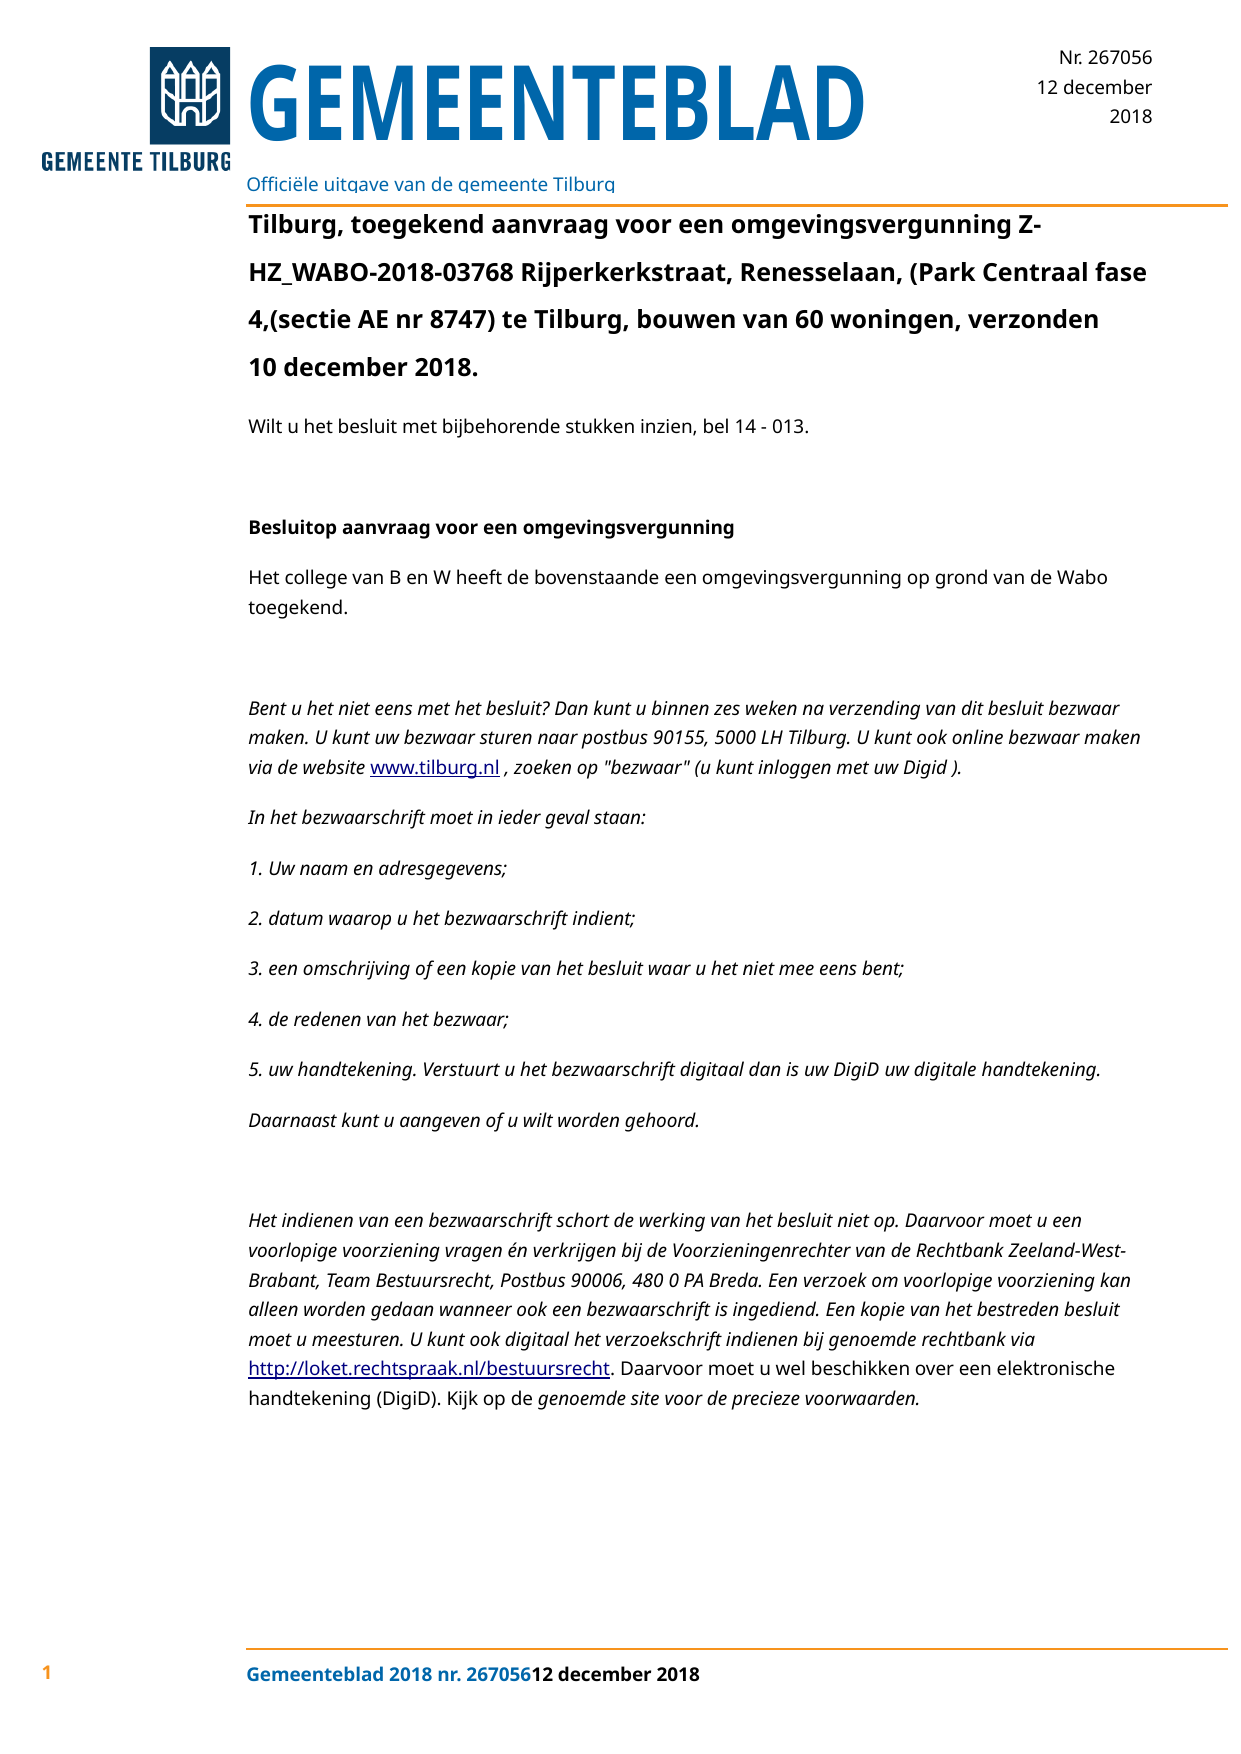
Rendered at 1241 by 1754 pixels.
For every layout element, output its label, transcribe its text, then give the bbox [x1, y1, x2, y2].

text 5. uw handtekening. Verstuurt u het bezwaarschrift digitaal dan is uw DigiD uw digitale handtekening. [248, 1056, 1152, 1082]
text Besluitop aanvraag voor een omgevingsvergunning [248, 514, 1152, 540]
text In het bezwaarschrift moet in ieder geval staan: [248, 804, 1152, 830]
text 2. datum waarop u het bezwaarschrift indient; [248, 905, 1152, 931]
text 1. Uw naam en adresgegevens; [248, 855, 1152, 881]
text 4. de redenen van het bezwaar; [248, 1006, 1152, 1032]
text Het college van B en W heeft de bovenstaande een omgevingsvergunning op grond van de Wabo toegekend. [248, 564, 1152, 620]
text Daarnaast kunt u aangeven of u wilt worden gehoord. [248, 1107, 1152, 1133]
text Het indienen van een bezwaarschrift schort de werking van het besluit niet op. Daarvoor moet u een voorlopige voorziening vragen én verkrijgen bij de Voorzieningenrechter van de Rechtbank Zeeland-West-Brabant, Team Bestuursrecht, Postbus 90006, 480 0 PA Breda. Een verzoek om voorlopige voorziening kan alleen worden gedaan wanneer ook een bezwaarschrift is ingediend. Een kopie van het bestreden besluit moet u meesturen. U kunt ook digitaal het verzoekschrift indienen bij genoemde rechtbank via http://loket.rechtspraak.nl/bestuursrecht. Daarvoor moet u wel beschikken over een elektronische handtekening (DigiD). Kijk op de genoemde site voor de precieze voorwaarden. [248, 1208, 1152, 1411]
picture [41, 47, 231, 172]
text Bent u het niet eens met het besluit? Dan kunt u binnen zes weken na verzending van dit besluit bezwaar maken. U kunt uw bezwaar sturen naar postbus 90155, 5000 LH Tilburg. U kunt ook online bezwaar maken via de website www.tilburg.nl , zoeken op "bezwaar" (u kunt inloggen met uw Digid ). [248, 695, 1152, 780]
text Tilburg, toegekend aanvraag voor een omgevingsvergunning Z-HZ_WABO-2018-03768 Rijperkerkstraat, Renesselaan, (Park Centraal fase 4,(sectie AE nr 8747) te Tilburg, bouwen van 60 woningen, verzonden 10 december 2018. [248, 207, 1152, 384]
text 3. een omschrijving of een kopie van het besluit waar u het niet mee eens bent; [248, 956, 1152, 981]
text Wilt u het besluit met bijbehorende stukken inzien, bel 14 - 013. [248, 413, 1152, 439]
